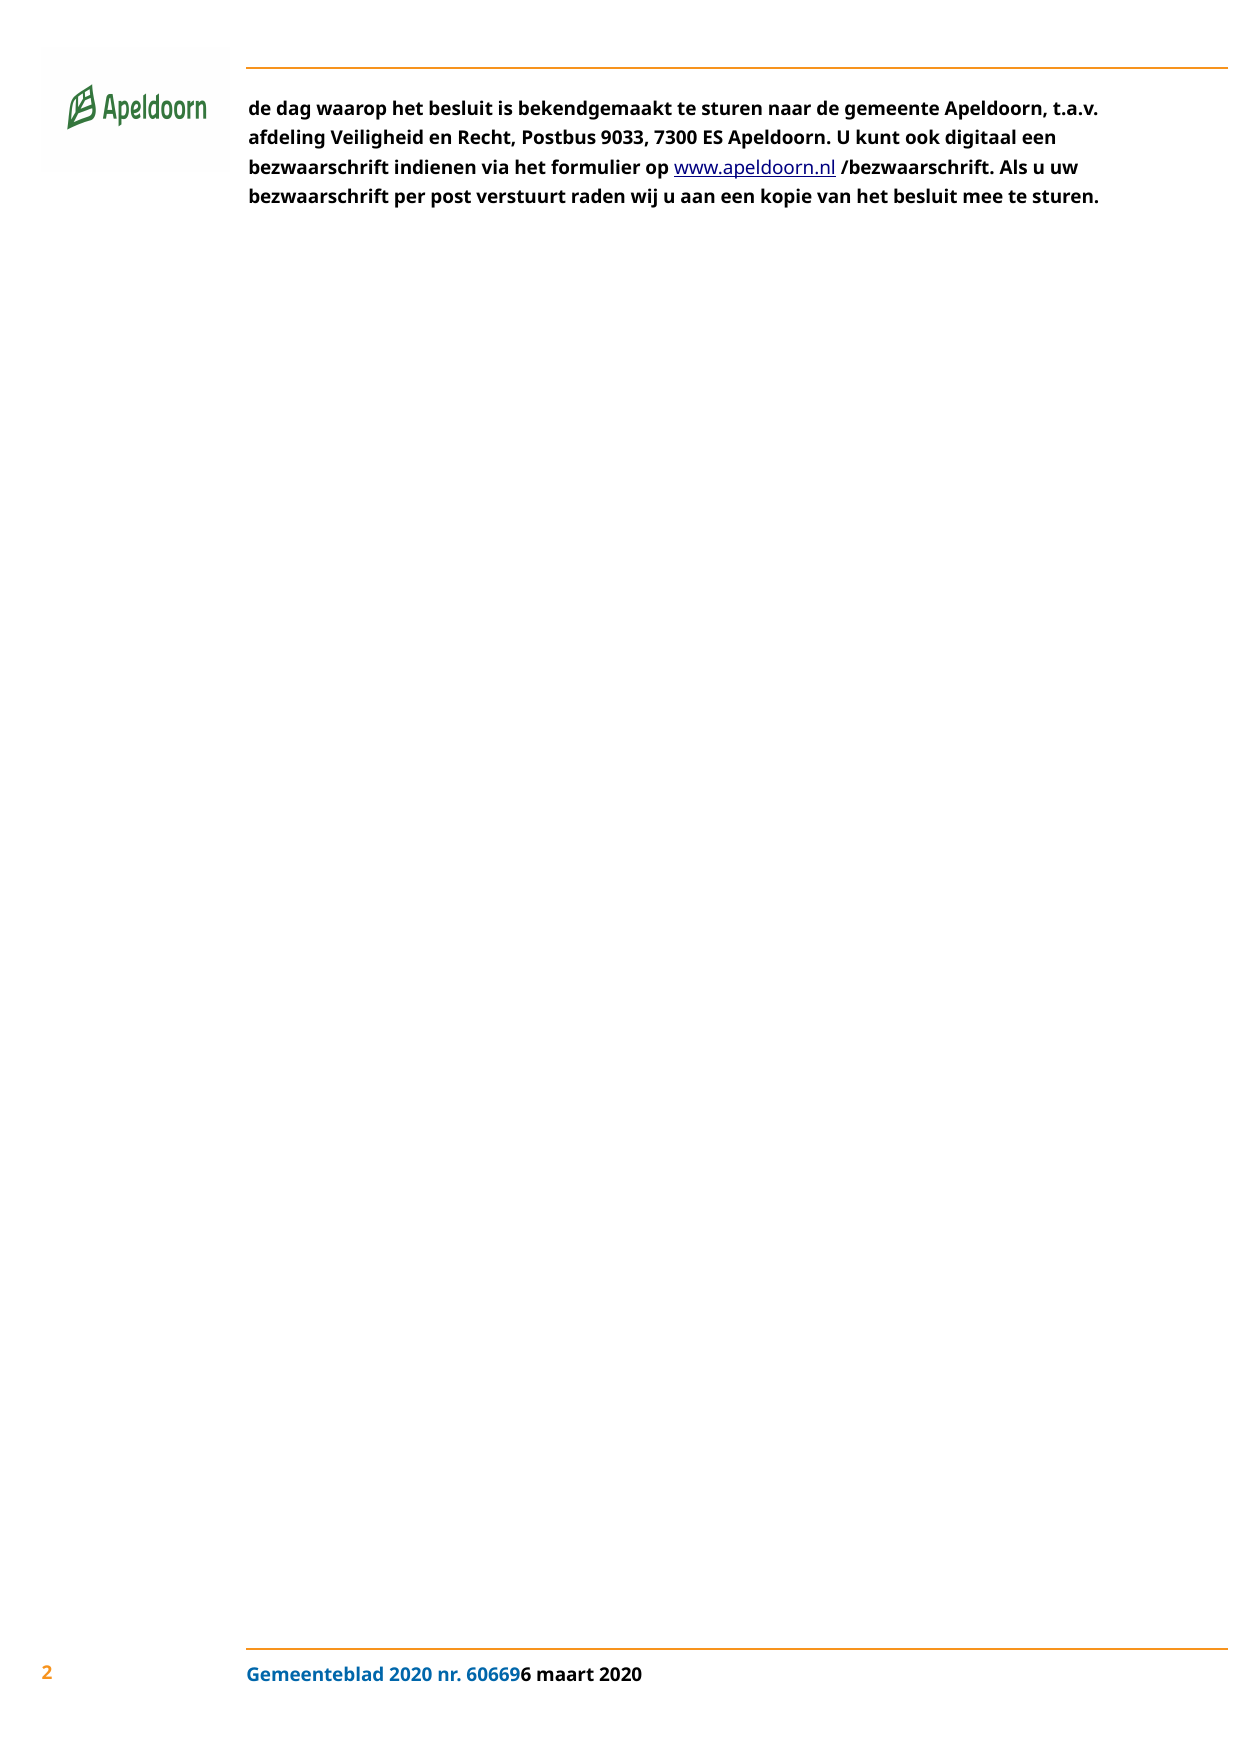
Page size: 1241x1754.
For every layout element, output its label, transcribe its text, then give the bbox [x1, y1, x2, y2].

text de dag waarop het besluit is bekendgemaakt te sturen naar de gemeente Apeldoorn, t.a.v. afdeling Veiligheid en Recht, Postbus 9033, 7300 ES Apeldoorn. U kunt ook digitaal een bezwaarschrift indienen via het formulier op www.apeldoorn.nl /bezwaarschrift. Als u uw bezwaarschrift per post verstuurt raden wij u aan een kopie van het besluit mee te sturen. [248, 95, 1152, 209]
picture [41, 47, 231, 172]
